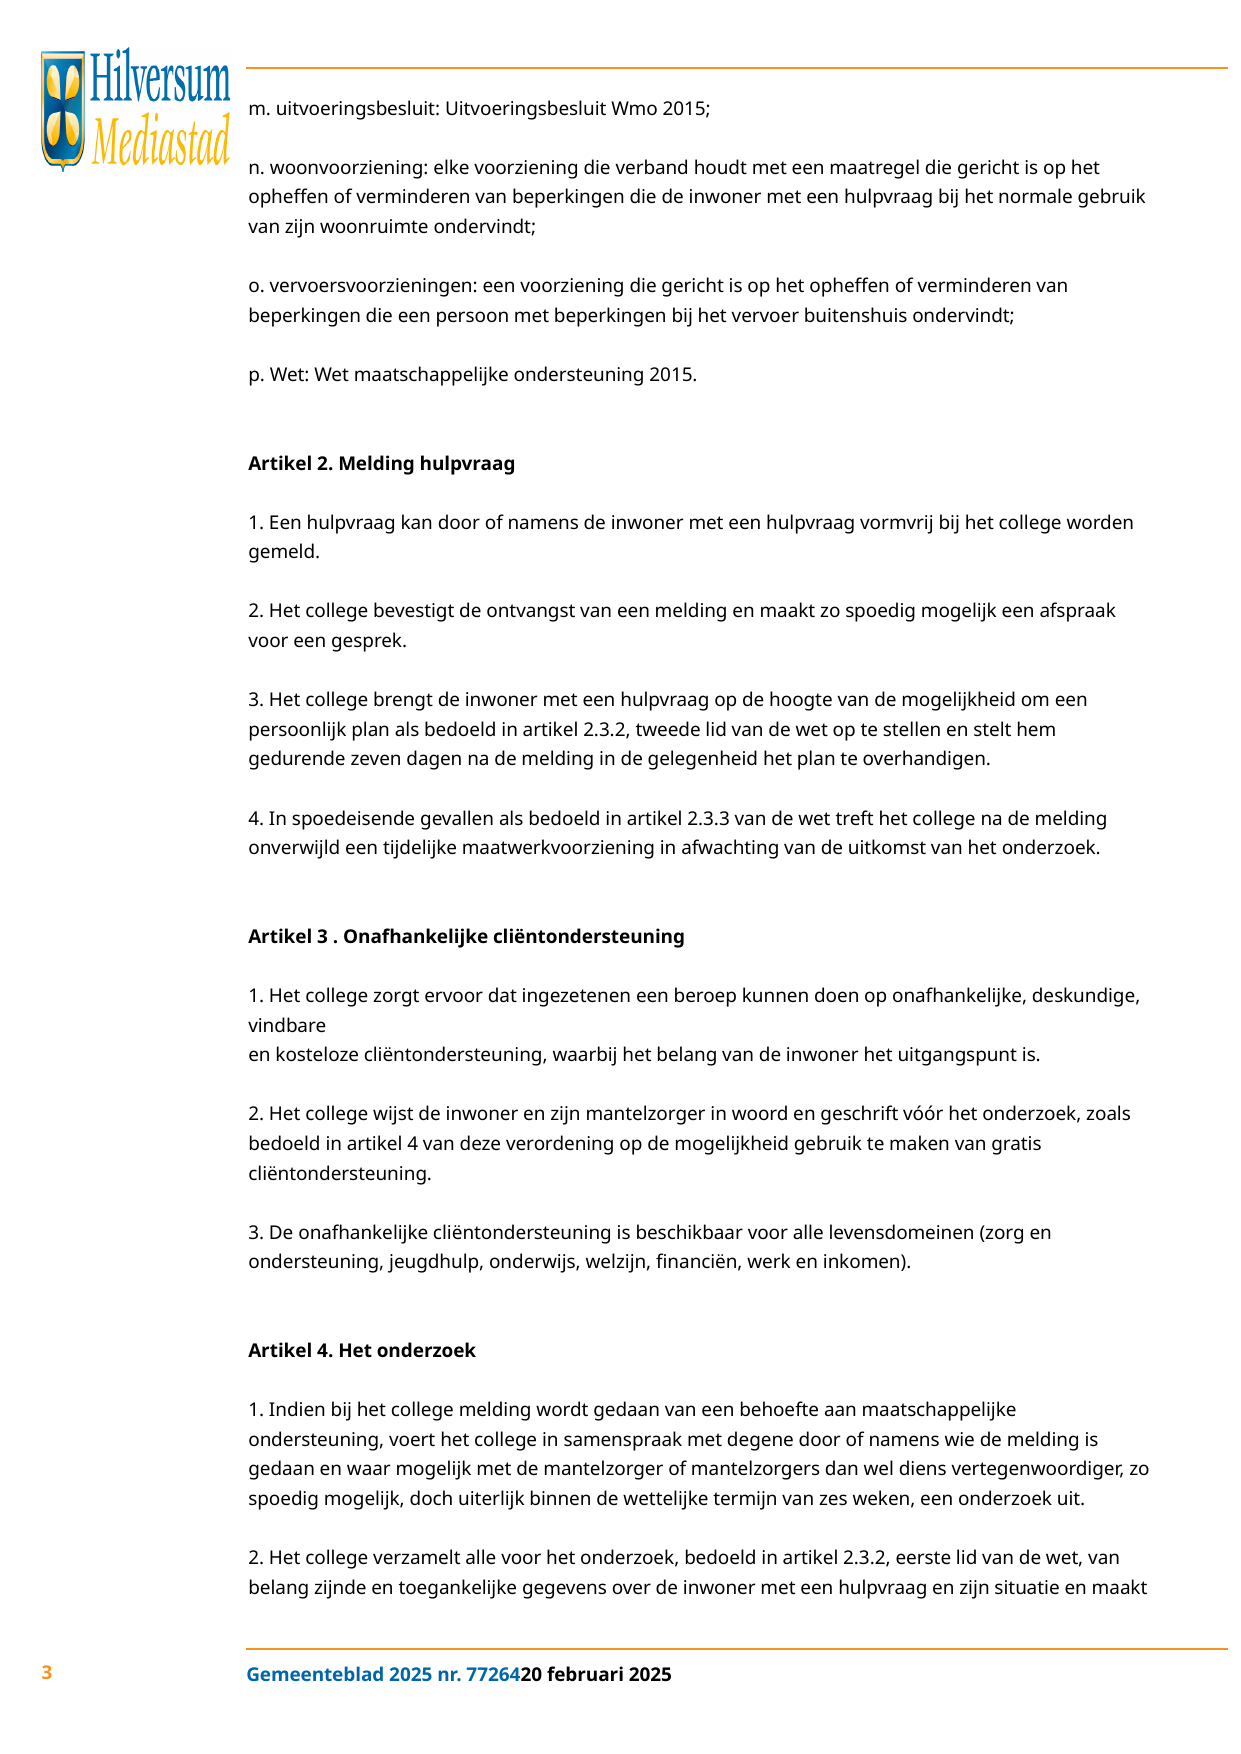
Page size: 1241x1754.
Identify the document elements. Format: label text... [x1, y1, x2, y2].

text 1. Een hulpvraag kan door of namens de inwoner met een hulpvraag vormvrij bij het college worden gemeld. [248, 509, 1152, 564]
text 2. Het college bevestigt de ontvangst van een melding en maakt zo spoedig mogelijk een afspraak voor een gesprek. [248, 598, 1152, 653]
text p. Wet: Wet maatschappelijke ondersteuning 2015. [248, 361, 1152, 387]
text 2. Het college verzamelt alle voor het onderzoek, bedoeld in artikel 2.3.2, eerste lid van de wet, van belang zijnde en toegankelijke gegevens over de inwoner met een hulpvraag en zijn situatie en maakt [248, 1544, 1152, 1600]
text Artikel 3 . Onafhankelijke cliëntondersteuning [248, 923, 1152, 949]
text 1. Het college zorgt ervoor dat ingezetenen een beroep kunnen doen op onafhankelijke, deskundige, vindbare [248, 982, 1152, 1038]
text m. uitvoeringsbesluit: Uitvoeringsbesluit Wmo 2015; [248, 95, 1152, 121]
text Artikel 4. Het onderzoek [248, 1337, 1152, 1363]
text 3. De onafhankelijke cliëntondersteuning is beschikbaar voor alle levensdomeinen (zorg en ondersteuning, jeugdhulp, onderwijs, welzijn, financiën, werk en inkomen). [248, 1219, 1152, 1274]
text o. vervoersvoorzieningen: een voorziening die gericht is op het opheffen of verminderen van beperkingen die een persoon met beperkingen bij het vervoer buitenshuis ondervindt; [248, 272, 1152, 328]
text 4. In spoedeisende gevallen als bedoeld in artikel 2.3.3 van de wet treft het college na de melding onverwijld een tijdelijke maatwerkvoorziening in afwachting van de uitkomst van het onderzoek. [248, 805, 1152, 860]
text 3. Het college brengt de inwoner met een hulpvraag op de hoogte van de mogelijkheid om een persoonlijk plan als bedoeld in artikel 2.3.2, tweede lid van de wet op te stellen en stelt hem gedurende zeven dagen na de melding in de gelegenheid het plan te overhandigen. [248, 686, 1152, 771]
text n. woonvoorziening: elke voorziening die verband houdt met een maatregel die gericht is op het opheffen of verminderen van beperkingen die de inwoner met een hulpvraag bij het normale gebruik van zijn woonruimte ondervindt; [248, 154, 1152, 239]
text en kosteloze cliëntondersteuning, waarbij het belang van de inwoner het uitgangspunt is. [248, 1041, 1152, 1067]
picture [41, 47, 231, 172]
text 1. Indien bij het college melding wordt gedaan van een behoefte aan maatschappelijke ondersteuning, voert het college in samenspraak met degene door of namens wie de melding is gedaan en waar mogelijk met de mantelzorger of mantelzorgers dan wel diens vertegenwoordiger, zo spoedig mogelijk, doch uiterlijk binnen de wettelijke termijn van zes weken, een onderzoek uit. [248, 1396, 1152, 1511]
text 2. Het college wijst de inwoner en zijn mantelzorger in woord en geschrift vóór het onderzoek, zoals bedoeld in artikel 4 van deze verordening op de mogelijkheid gebruik te maken van gratis cliëntondersteuning. [248, 1101, 1152, 1186]
text Artikel 2. Melding hulpvraag [248, 450, 1152, 476]
